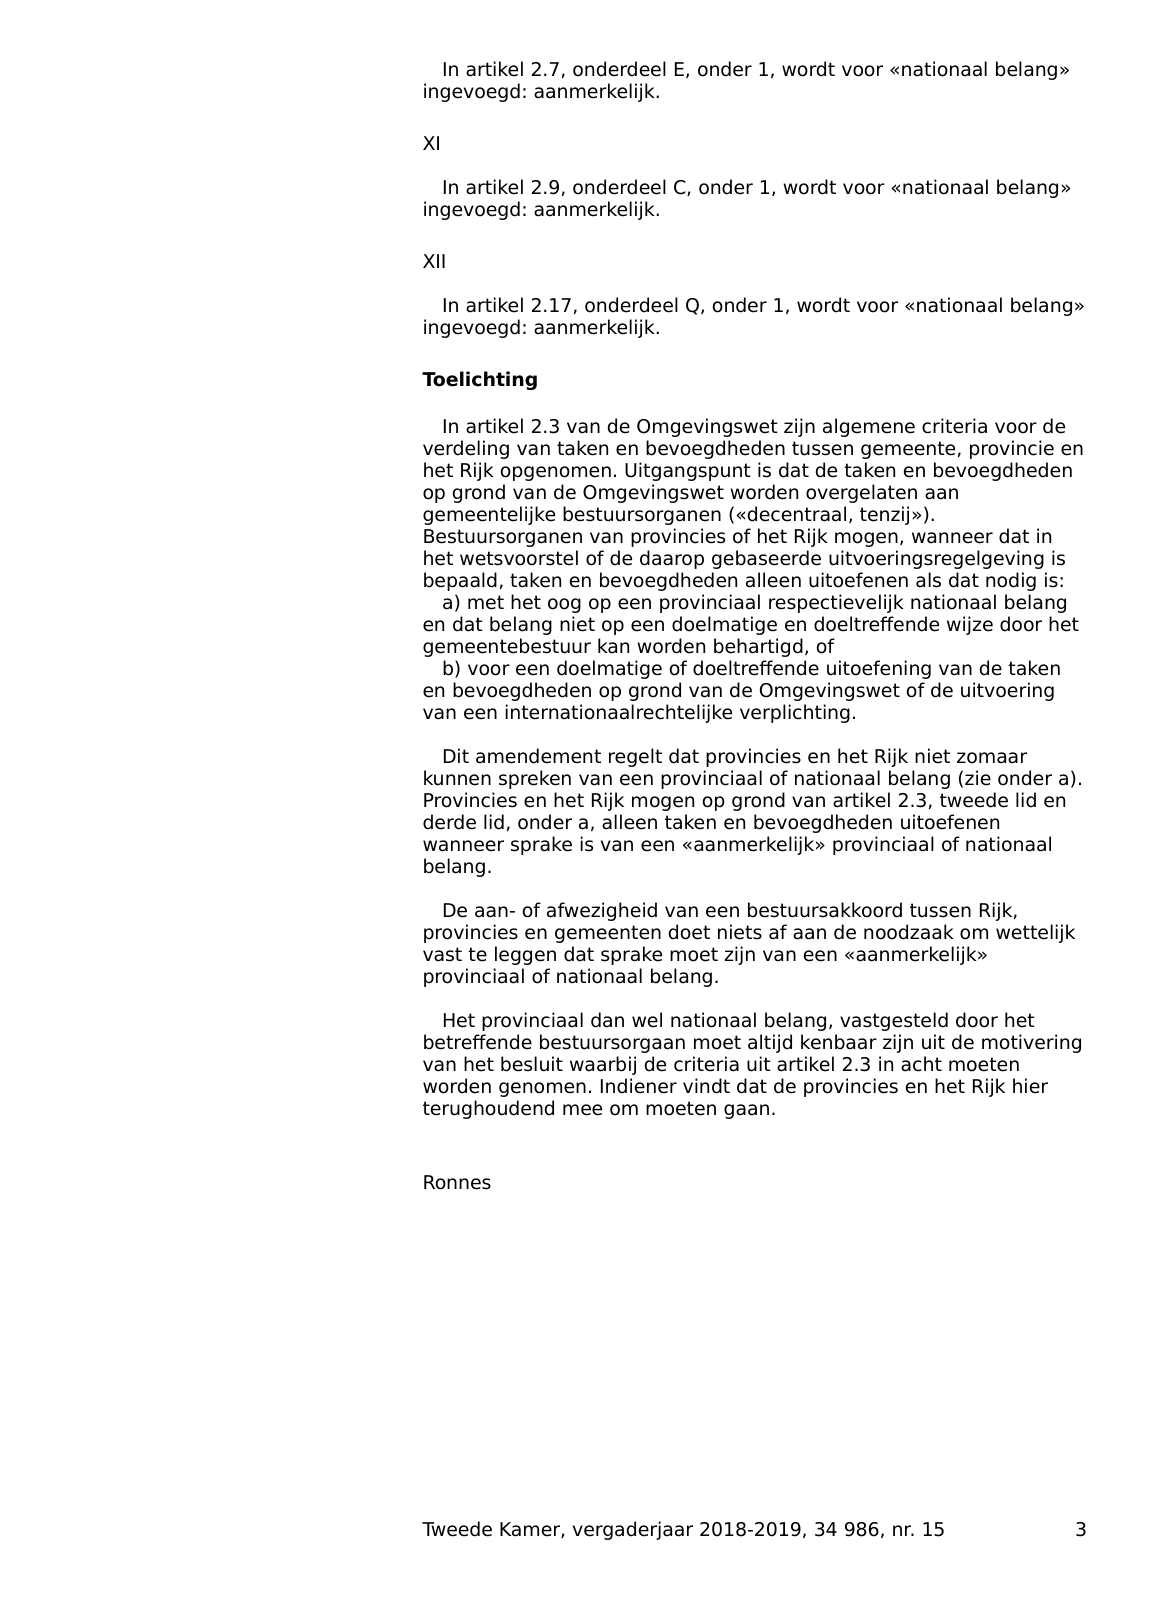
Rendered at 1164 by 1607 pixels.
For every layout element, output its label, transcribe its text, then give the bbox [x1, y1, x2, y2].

text Dit amendement regelt dat provincies en het Rijk niet zomaar kunnen spreken van een provinciaal of nationaal belang (zie onder a). Provincies en het Rijk mogen op grond van artikel 2.3, tweede lid en derde lid, onder a, alleen taken en bevoegdheden uitoefenen wanneer sprake is van een «aanmerkelijk» provinciaal of nationaal belang. [422, 746, 1087, 878]
text In artikel 2.17, onderdeel Q, onder 1, wordt voor «nationaal belang» ingevoegd: aanmerkelijk. [422, 295, 1087, 339]
text a) met het oog op een provinciaal respectievelijk nationaal belang en dat belang niet op een doelmatige en doeltreffende wijze door het gemeentebestuur kan worden behartigd, of [422, 592, 1087, 658]
subtitle Toelichting [422, 369, 1087, 391]
subtitle XII [422, 251, 1087, 273]
text b) voor een doelmatige of doeltreffende uitoefening van de taken en bevoegdheden op grond van de Omgevingswet of de uitvoering van een internationaalrechtelijke verplichting. [422, 658, 1087, 724]
text In artikel 2.3 van de Omgevingswet zijn algemene criteria voor de verdeling van taken en bevoegdheden tussen gemeente, provincie en het Rijk opgenomen. Uitgangspunt is dat de taken en bevoegdheden op grond van de Omgevingswet worden overgelaten aan gemeentelijke bestuursorganen («decentraal, tenzij»). Bestuursorganen van provincies of het Rijk mogen, wanneer dat in het wetsvoorstel of de daarop gebaseerde uitvoeringsregelgeving is bepaald, taken en bevoegdheden alleen uitoefenen als dat nodig is: [422, 416, 1087, 592]
text Ronnes [422, 1150, 1087, 1194]
subtitle XI [422, 133, 1087, 155]
text De aan- of afwezigheid van een bestuursakkoord tussen Rijk, provincies en gemeenten doet niets af aan de noodzaak om wettelijk vast te leggen dat sprake moet zijn van een «aanmerkelijk» provinciaal of nationaal belang. [422, 900, 1087, 988]
text In artikel 2.7, onderdeel E, onder 1, wordt voor «nationaal belang» ingevoegd: aanmerkelijk. [422, 59, 1087, 103]
text Het provinciaal dan wel nationaal belang, vastgesteld door het betreffende bestuursorgaan moet altijd kenbaar zijn uit de motivering van het besluit waarbij de criteria uit artikel 2.3 in acht moeten worden genomen. Indiener vindt dat de provincies en het Rijk hier terughoudend mee om moeten gaan. [422, 1010, 1087, 1120]
text In artikel 2.9, onderdeel C, onder 1, wordt voor «nationaal belang» ingevoegd: aanmerkelijk. [422, 177, 1087, 221]
